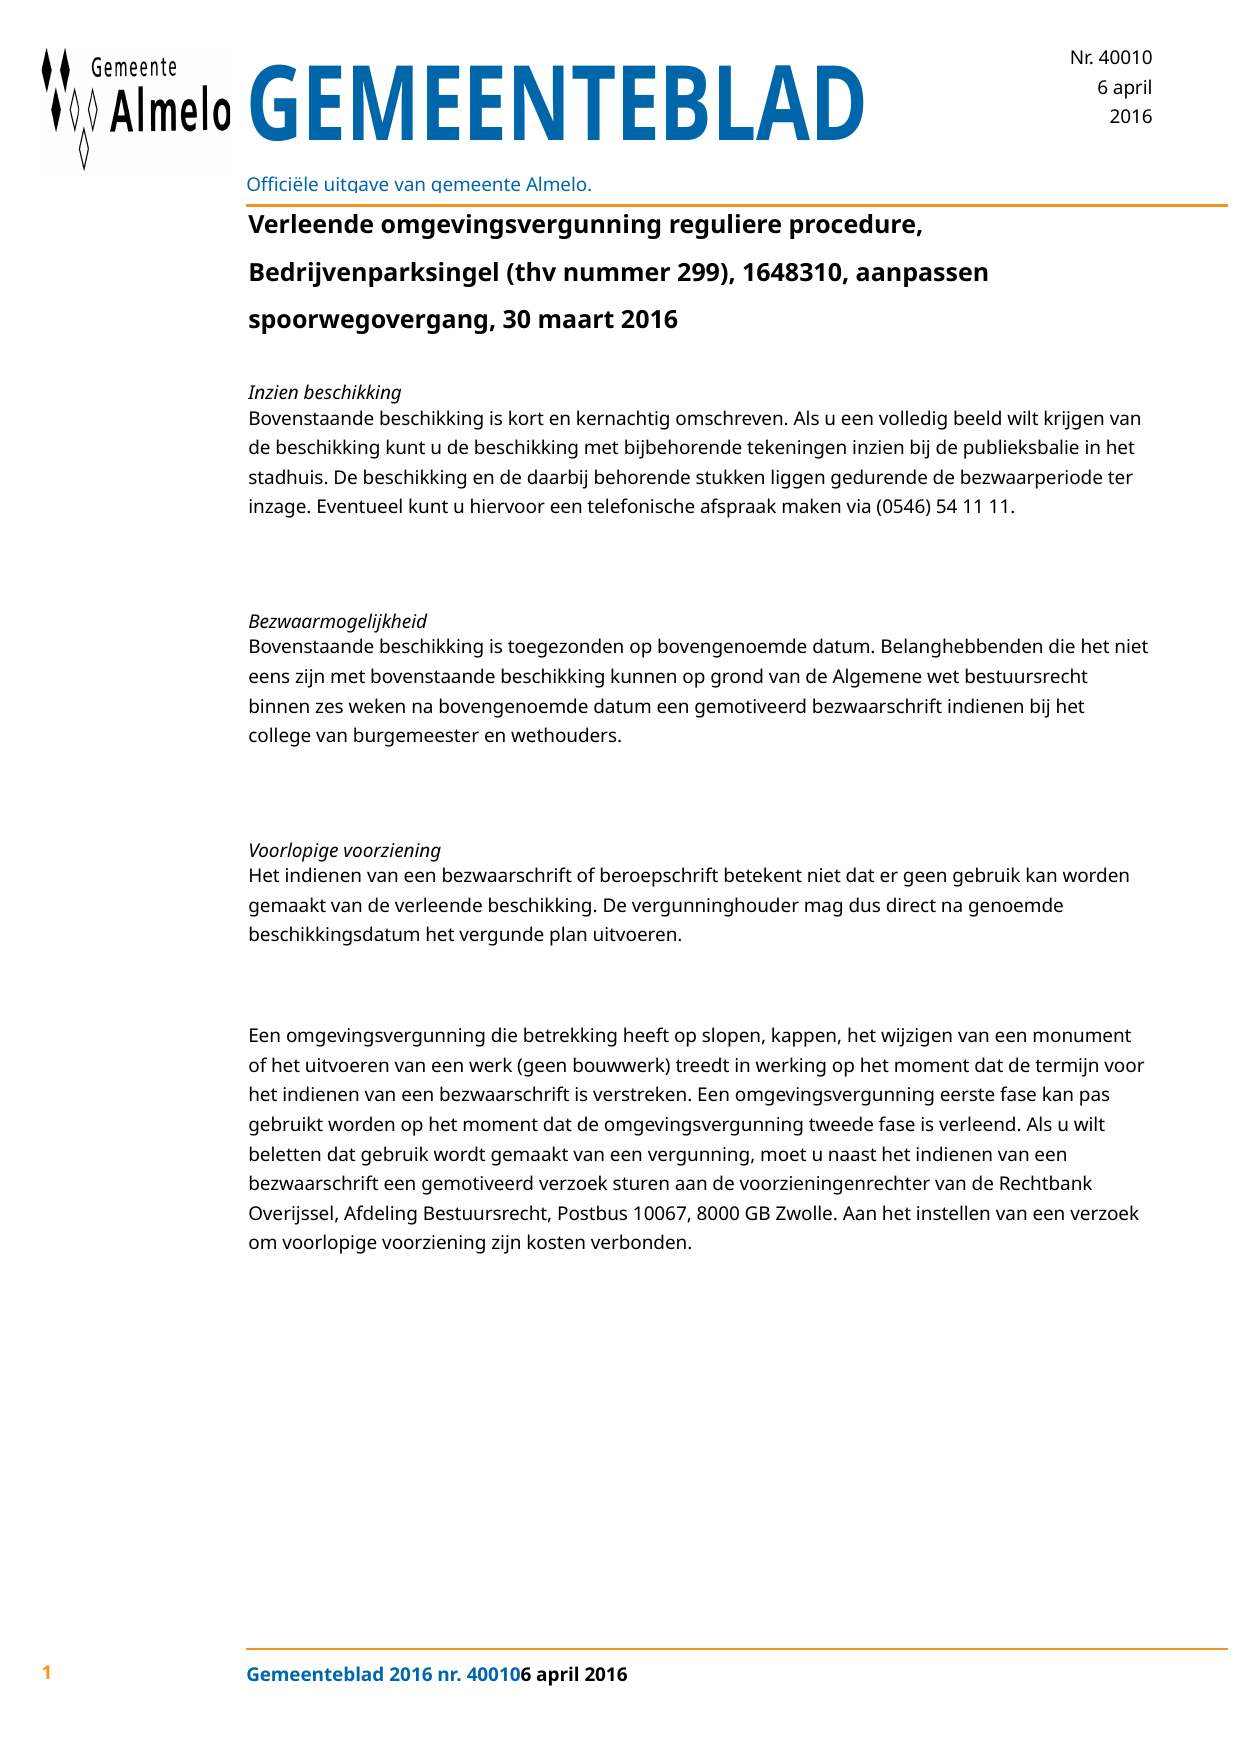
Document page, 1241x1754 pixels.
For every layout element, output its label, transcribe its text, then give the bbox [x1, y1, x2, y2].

picture [41, 47, 231, 172]
text Bovenstaande beschikking is kort en kernachtig omschreven. Als u een volledig beeld wilt krijgen van de beschikking kunt u de beschikking met bijbehorende tekeningen inzien bij de publieksbalie in het stadhuis. De beschikking en de daarbij behorende stukken liggen gedurende de bezwaarperiode ter inzage. Eventueel kunt u hiervoor een telefonische afspraak maken via (0546) 54 11 11. [248, 405, 1152, 519]
text Inzien beschikking [248, 379, 1152, 405]
text Verleende omgevingsvergunning reguliere procedure, Bedrijvenparksingel (thv nummer 299), 1648310, aanpassen spoorwegovergang, 30 maart 2016 [248, 207, 1152, 336]
text Het indienen van een bezwaarschrift of beroepschrift betekent niet dat er geen gebruik kan worden gemaakt van de verleende beschikking. De vergunninghouder mag dus direct na genoemde beschikkingsdatum het vergunde plan uitvoeren. [248, 862, 1152, 947]
text Voorlopige voorziening [248, 837, 1152, 862]
text Bovenstaande beschikking is toegezonden op bovengenoemde datum. Belanghebbenden die het niet eens zijn met bovenstaande beschikking kunnen op grond van de Algemene wet bestuursrecht binnen zes weken na bovengenoemde datum een gemotiveerd bezwaarschrift indienen bij het college van burgemeester en wethouders. [248, 634, 1152, 748]
text Een omgevingsvergunning die betrekking heeft op slopen, kappen, het wijzigen van een monument of het uitvoeren van een werk (geen bouwwerk) treedt in werking op het moment dat de termijn voor het indienen van een bezwaarschrift is verstreken. Een omgevingsvergunning eerste fase kan pas gebruikt worden op het moment dat de omgevingsvergunning tweede fase is verleend. Als u wilt beletten dat gebruik wordt gemaakt van een vergunning, moet u naast het indienen van een bezwaarschrift een gemotiveerd verzoek sturen aan de voorzieningenrechter van de Rechtbank Overijssel, Afdeling Bestuursrecht, Postbus 10067, 8000 GB Zwolle. Aan het instellen van een verzoek om voorlopige voorziening zijn kosten verbonden. [248, 1022, 1152, 1255]
text Bezwaarmogelijkheid [248, 608, 1152, 634]
